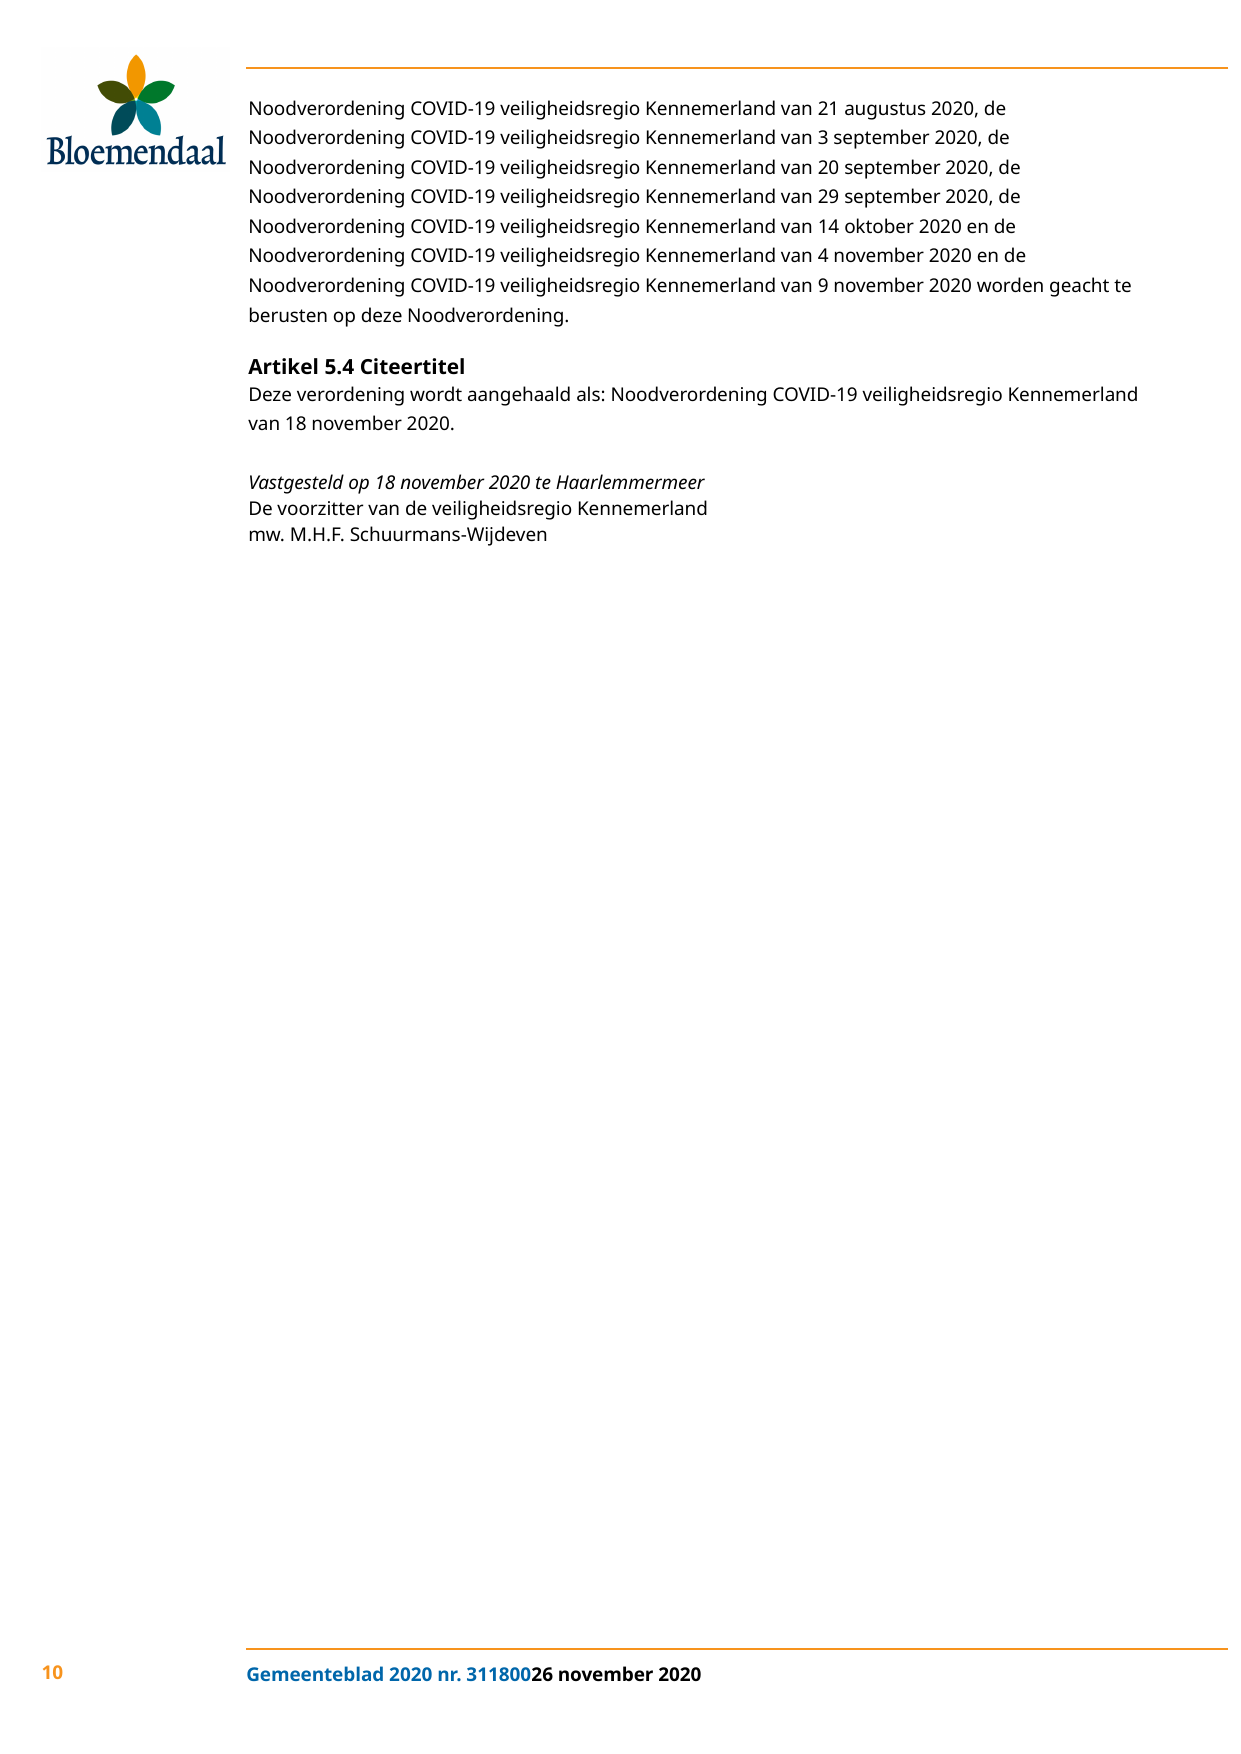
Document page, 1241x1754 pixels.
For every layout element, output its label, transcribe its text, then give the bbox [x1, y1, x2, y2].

text De voorzitter van de veiligheidsregio Kennemerland [248, 495, 1152, 521]
text mw. M.H.F. Schuurmans-Wijdeven [248, 521, 1152, 547]
text Noodverordening COVID-19 veiligheidsregio Kennemerland van 21 augustus 2020, de Noodverordening COVID-19 veiligheidsregio Kennemerland van 3 september 2020, de Noodverordening COVID-19 veiligheidsregio Kennemerland van 20 september 2020, de Noodverordening COVID-19 veiligheidsregio Kennemerland van 29 september 2020, de Noodverordening COVID-19 veiligheidsregio Kennemerland van 14 oktober 2020 en de Noodverordening COVID-19 veiligheidsregio Kennemerland van 4 november 2020 en de Noodverordening COVID-19 veiligheidsregio Kennemerland van 9 november 2020 worden geacht te berusten op deze Noodverordening. [248, 95, 1152, 328]
picture [41, 47, 231, 172]
text Vastgesteld op 18 november 2020 te Haarlemmermeer [248, 469, 1152, 495]
text Artikel 5.4 Citeertitel [248, 352, 1152, 381]
text Deze verordening wordt aangehaald als: Noodverordening COVID-19 veiligheidsregio Kennemerland van 18 november 2020. [248, 381, 1152, 436]
